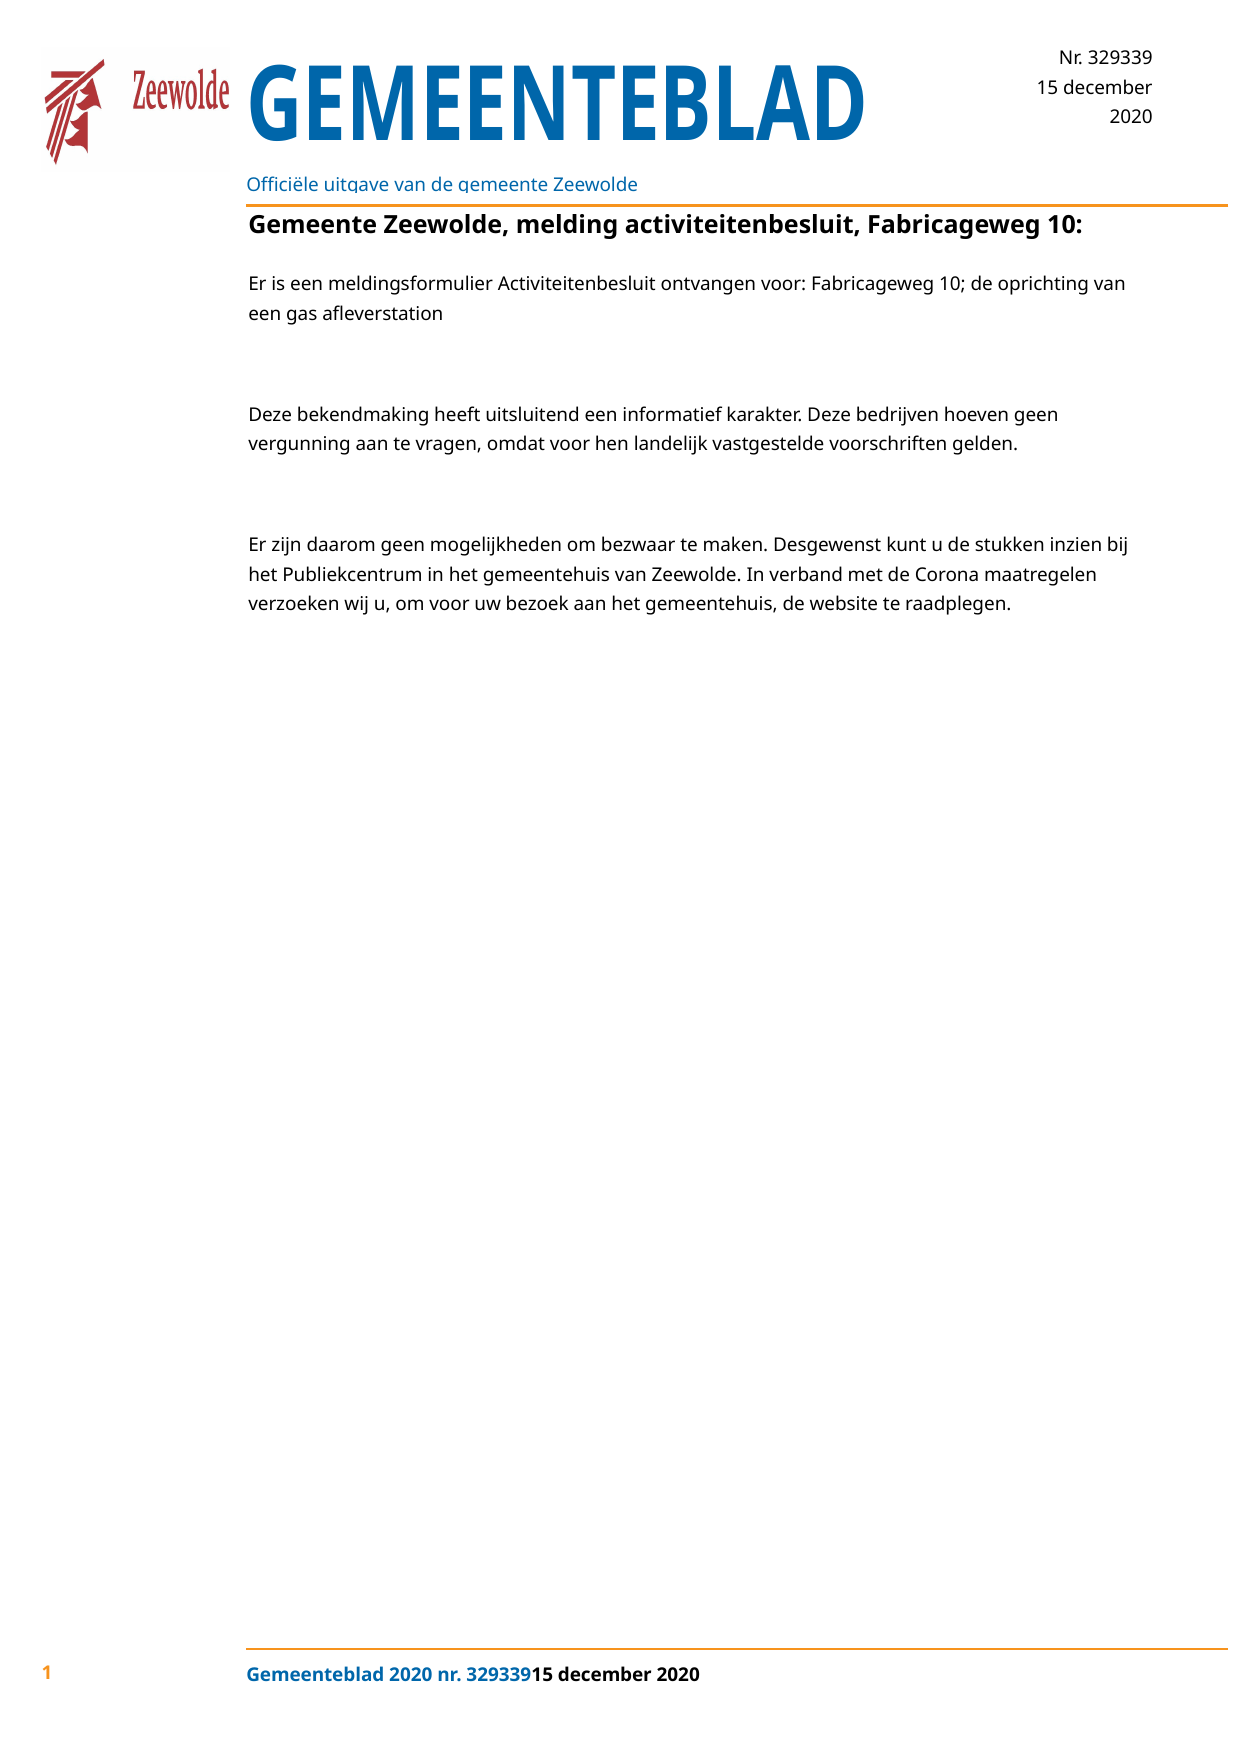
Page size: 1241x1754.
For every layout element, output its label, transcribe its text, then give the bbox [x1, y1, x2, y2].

text Deze bekendmaking heeft uitsluitend een informatief karakter. Deze bedrijven hoeven geen vergunning aan te vragen, omdat voor hen landelijk vastgestelde voorschriften gelden. [248, 401, 1152, 456]
text Gemeente Zeewolde, melding activiteitenbesluit, Fabricageweg 10: [248, 207, 1152, 241]
text Er is een meldingsformulier Activiteitenbesluit ontvangen voor: Fabricageweg 10; de oprichting van een gas afleverstation [248, 270, 1152, 326]
picture [41, 47, 231, 172]
text Er zijn daarom geen mogelijkheden om bezwaar te maken. Desgewenst kunt u de stukken inzien bij het Publiekcentrum in het gemeentehuis van Zeewolde. In verband met de Corona maatregelen verzoeken wij u, om voor uw bezoek aan het gemeentehuis, de website te raadplegen. [248, 531, 1152, 616]
